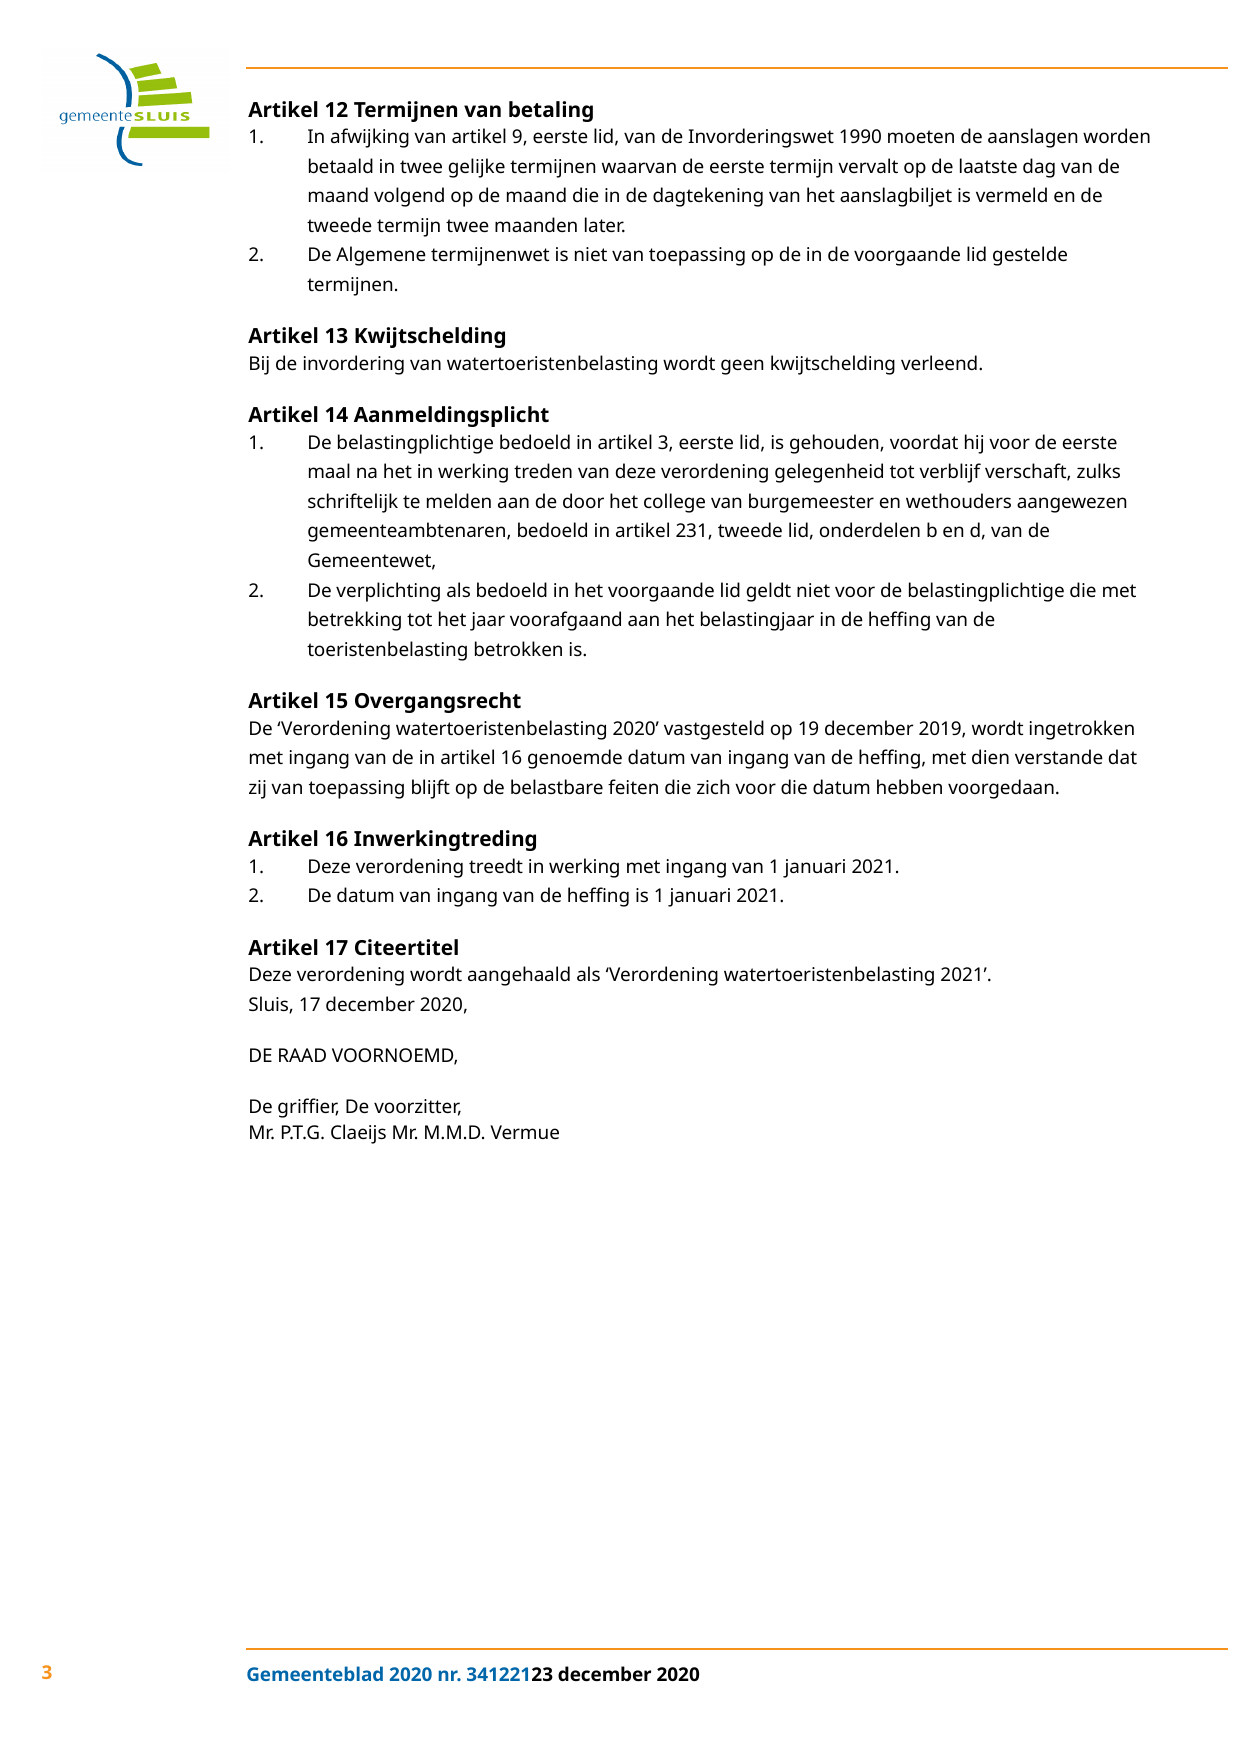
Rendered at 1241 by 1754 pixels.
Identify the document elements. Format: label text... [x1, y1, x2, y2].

list De datum van ingang van de heffing is 1 januari 2021. [248, 882, 1152, 908]
list In afwijking van artikel 9, eerste lid, van de Invorderingswet 1990 moeten de aanslagen worden betaald in twee gelijke termijnen waarvan de eerste termijn vervalt op de laatste dag van de maand volgend op de maand die in de dagtekening van het aanslagbiljet is vermeld en de tweede termijn twee maanden later. [248, 123, 1152, 238]
list De Algemene termijnenwet is niet van toepassing op de in de voorgaande lid gestelde termijnen. [248, 242, 1152, 297]
text Artikel 13 Kwijtschelding [248, 322, 1152, 350]
text Artikel 12 Termijnen van betaling [248, 95, 1152, 123]
list Deze verordening treedt in werking met ingang van 1 januari 2021. [248, 853, 1152, 878]
text De griffier, De voorzitter, [248, 1094, 1152, 1119]
text Mr. P.T.G. Claeijs Mr. M.M.D. Vermue [248, 1119, 1152, 1145]
list De verplichting als bedoeld in het voorgaande lid geldt niet voor de belastingplichtige die met betrekking tot het jaar voorafgaand aan het belastingjaar in de heffing van de toeristenbelasting betrokken is. [248, 577, 1152, 662]
text Artikel 15 Overgangsrecht [248, 686, 1152, 715]
text De ‘Verordening watertoeristenbelasting 2020’ vastgesteld op 19 december 2019, wordt ingetrokken met ingang van de in artikel 16 genoemde datum van ingang van de heffing, met dien verstande dat zij van toepassing blijft op de belastbare feiten die zich voor die datum hebben voorgedaan. [248, 715, 1152, 800]
text Artikel 14 Aanmeldingsplicht [248, 400, 1152, 429]
list De belastingplichtige bedoeld in artikel 3, eerste lid, is gehouden, voordat hij voor de eerste maal na het in werking treden van deze verordening gelegenheid tot verblijf verschaft, zulks schriftelijk te melden aan de door het college van burgemeester en wethouders aangewezen gemeenteambtenaren, bedoeld in artikel 231, tweede lid, onderdelen b en d, van de Gemeentewet, [248, 429, 1152, 573]
text Sluis, 17 december 2020, [248, 991, 1152, 1017]
text Artikel 16 Inwerkingtreding [248, 824, 1152, 853]
text Bij de invordering van watertoeristenbelasting wordt geen kwijtschelding verleend. [248, 350, 1152, 376]
text DE RAAD VOORNOEMD, [248, 1042, 1152, 1068]
picture [41, 47, 231, 172]
text Artikel 17 Citeertitel [248, 933, 1152, 961]
text Deze verordening wordt aangehaald als ‘Verordening watertoeristenbelasting 2021’. [248, 961, 1152, 987]
